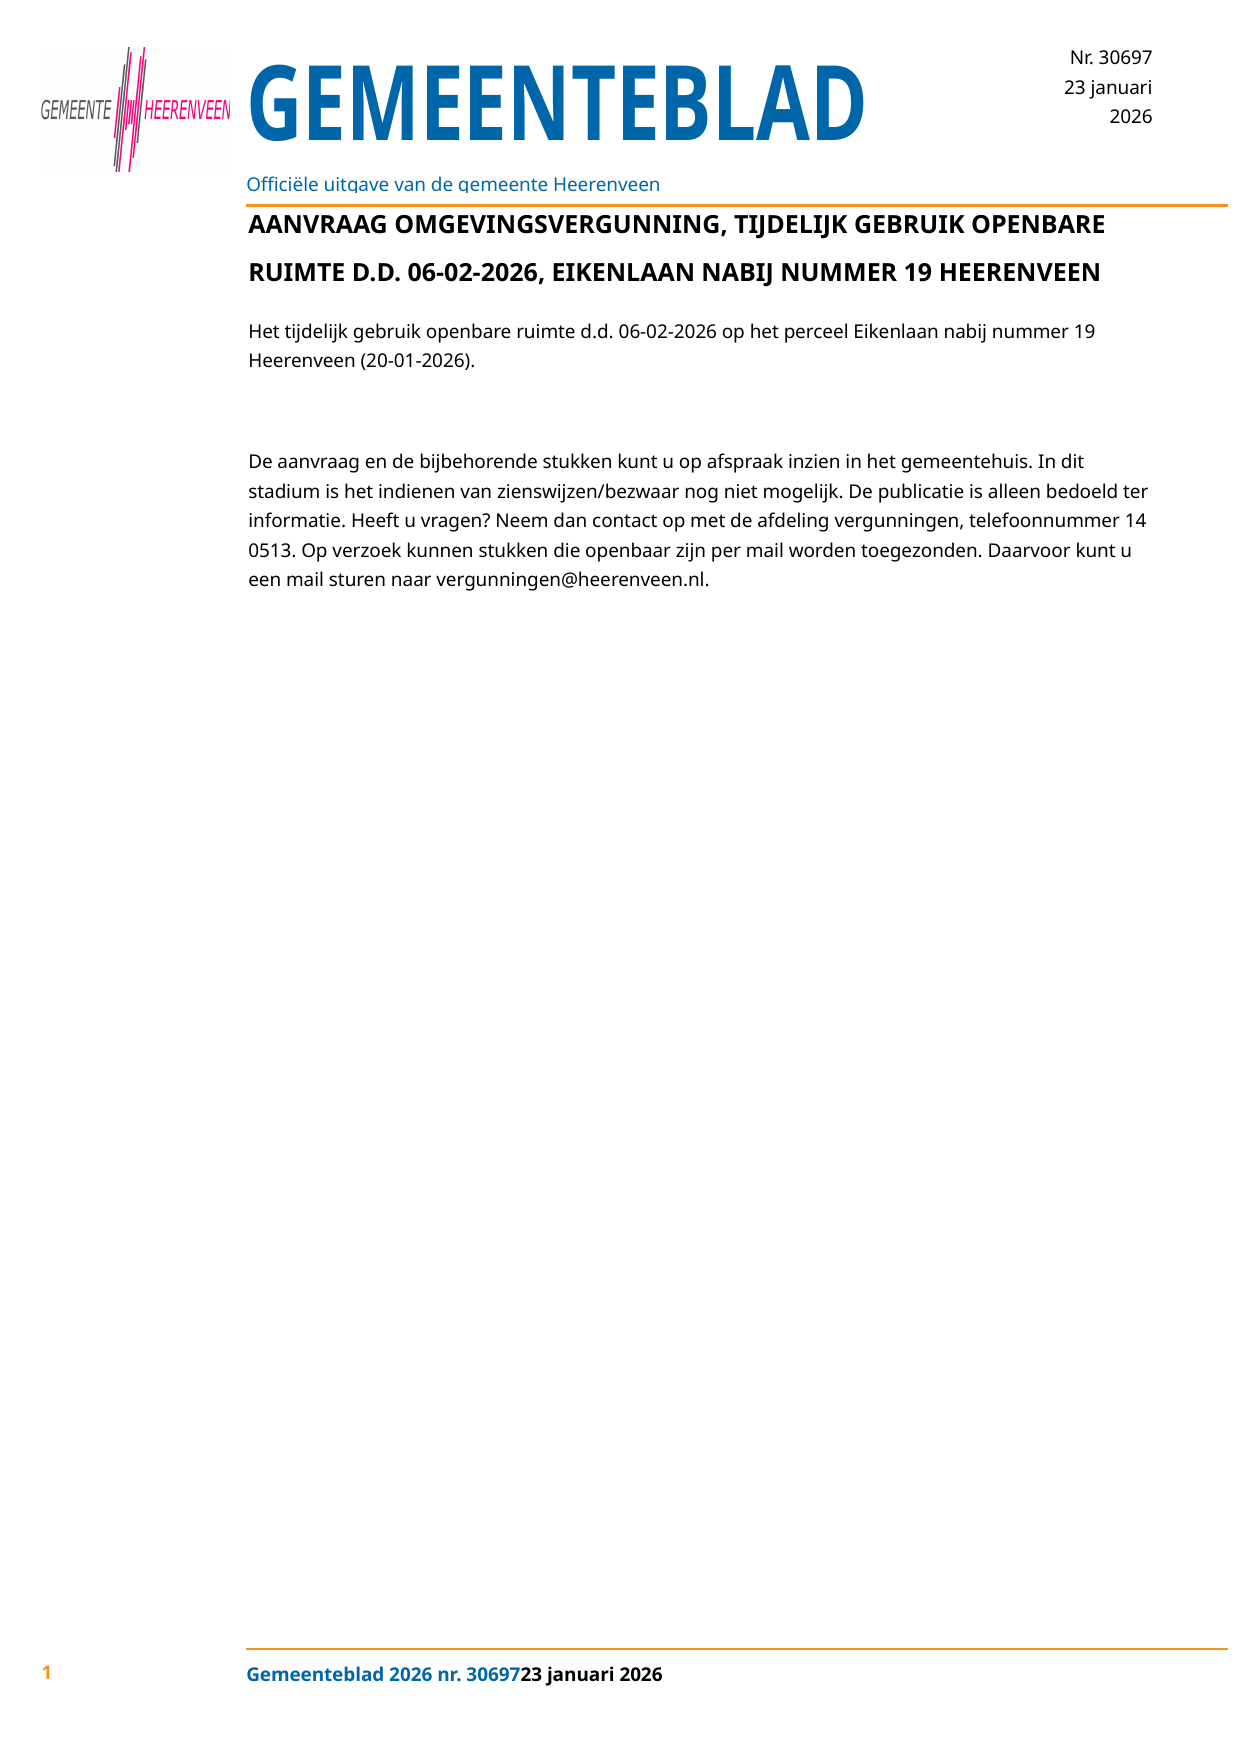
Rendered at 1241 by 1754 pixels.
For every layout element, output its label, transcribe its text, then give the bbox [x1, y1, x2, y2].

picture [41, 47, 231, 172]
text Het tijdelijk gebruik openbare ruimte d.d. 06-02-2026 op het perceel Eikenlaan nabij nummer 19 Heerenveen (20-01-2026). [248, 318, 1152, 373]
text AANVRAAG OMGEVINGSVERGUNNING, TIJDELIJK GEBRUIK OPENBARE RUIMTE D.D. 06-02-2026, EIKENLAAN NABIJ NUMMER 19 HEERENVEEN [248, 207, 1152, 288]
text De aanvraag en de bijbehorende stukken kunt u op afspraak inzien in het gemeentehuis. In dit stadium is het indienen van zienswijzen/bezwaar nog niet mogelijk. De publicatie is alleen bedoeld ter informatie. Heeft u vragen? Neem dan contact op met de afdeling vergunningen, telefoonnummer 14 0513. Op verzoek kunnen stukken die openbaar zijn per mail worden toegezonden. Daarvoor kunt u een mail sturen naar vergunningen@heerenveen.nl. [248, 448, 1152, 592]
